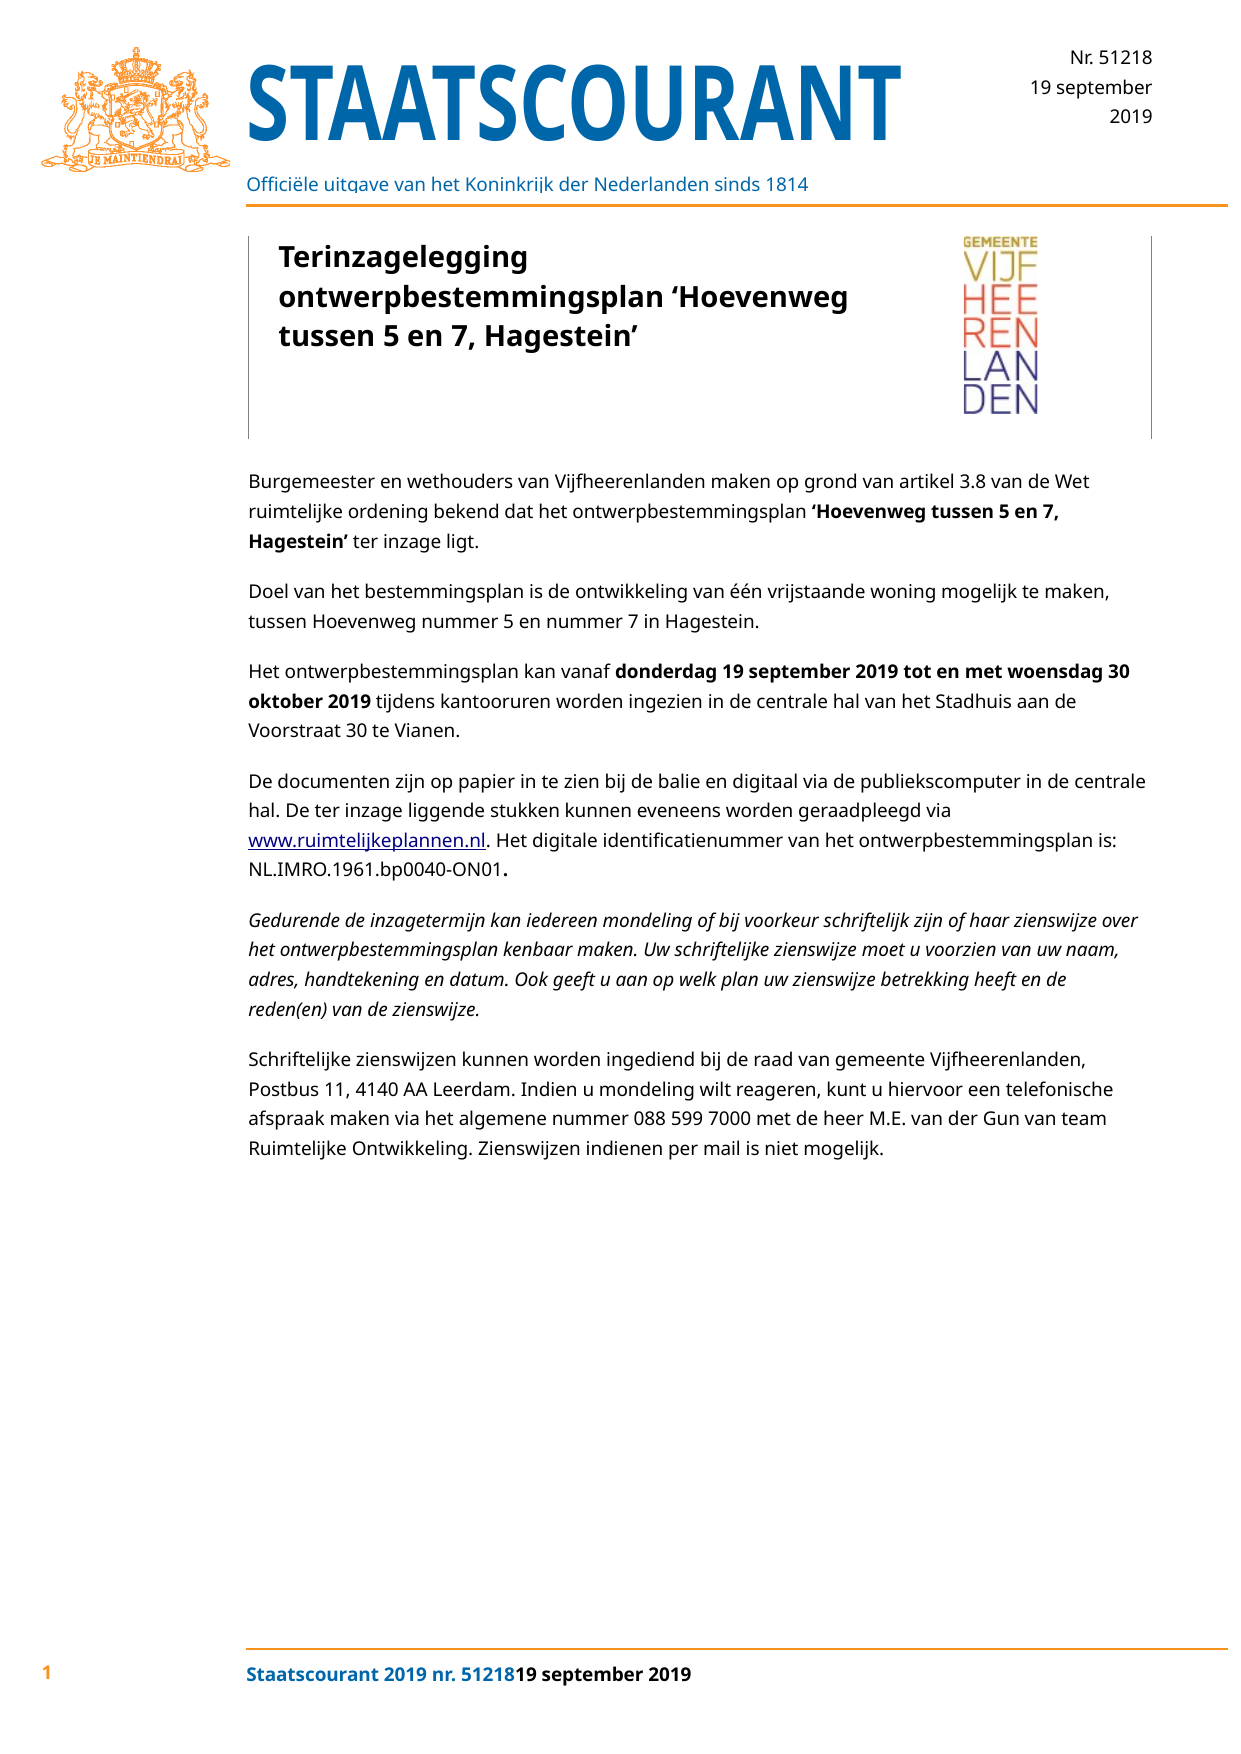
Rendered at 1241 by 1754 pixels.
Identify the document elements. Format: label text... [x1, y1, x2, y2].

picture [41, 47, 231, 172]
text Doel van het bestemmingsplan is de ontwikkeling van één vrijstaande woning mogelijk te maken, tussen Hoevenweg nummer 5 en nummer 7 in Hagestein. [248, 578, 1152, 633]
table_header [850, 414, 1151, 439]
table_header [850, 236, 963, 413]
text Schriftelijke zienswijzen kunnen worden ingediend bij de raad van gemeente Vijfheerenlanden, Postbus 11, 4140 AA Leerdam. Indien u mondeling wilt reageren, kunt u hiervoor een telefonische afspraak maken via het algemene nummer 088 599 7000 met de heer M.E. van der Gun van team Ruimtelijke Ontwikkeling. Zienswijzen indienen per mail is niet mogelijk. [248, 1046, 1152, 1161]
text Het ontwerpbestemmingsplan kan vanaf donderdag 19 september 2019 tot en met woensdag 30 oktober 2019 tijdens kantooruren worden ingezien in de centrale hal van het Stadhuis aan de Voorstraat 30 te Vianen. [248, 658, 1152, 743]
text Burgemeester en wethouders van Vijfheerenlanden maken op grond van artikel 3.8 van de Wet ruimtelijke ordening bekend dat het ontwerpbestemmingsplan ‘Hoevenweg tussen 5 en 7, Hagestein’ ter inzage ligt. [248, 469, 1152, 553]
text Gedurende de inzagetermijn kan iedereen mondeling of bij voorkeur schriftelijk zijn of haar zienswijze over het ontwerpbestemmingsplan kenbaar maken. Uw schriftelijke zienswijze moet u voorzien van uw naam, adres, handtekening en datum. Ook geeft u aan op welk plan uw zienswijze betrekking heeft en de reden(en) van de zienswijze. [248, 907, 1152, 1021]
text De documenten zijn op papier in te zien bij de balie en digitaal via de publiekscomputer in de centrale hal. De ter inzage liggende stukken kunnen eveneens worden geraadpleegd via www.ruimtelijkeplannen.nl. Het digitale identificatienummer van het ontwerpbestemmingsplan is: NL.IMRO.1961.bp0040-ON01. [248, 768, 1152, 882]
picture [963, 236, 1038, 414]
table_header Terinzagelegging ontwerpbestemmingsplan ‘Hoevenweg tussen 5 en 7, Hagestein’ [249, 236, 850, 439]
table_header [1038, 236, 1151, 413]
